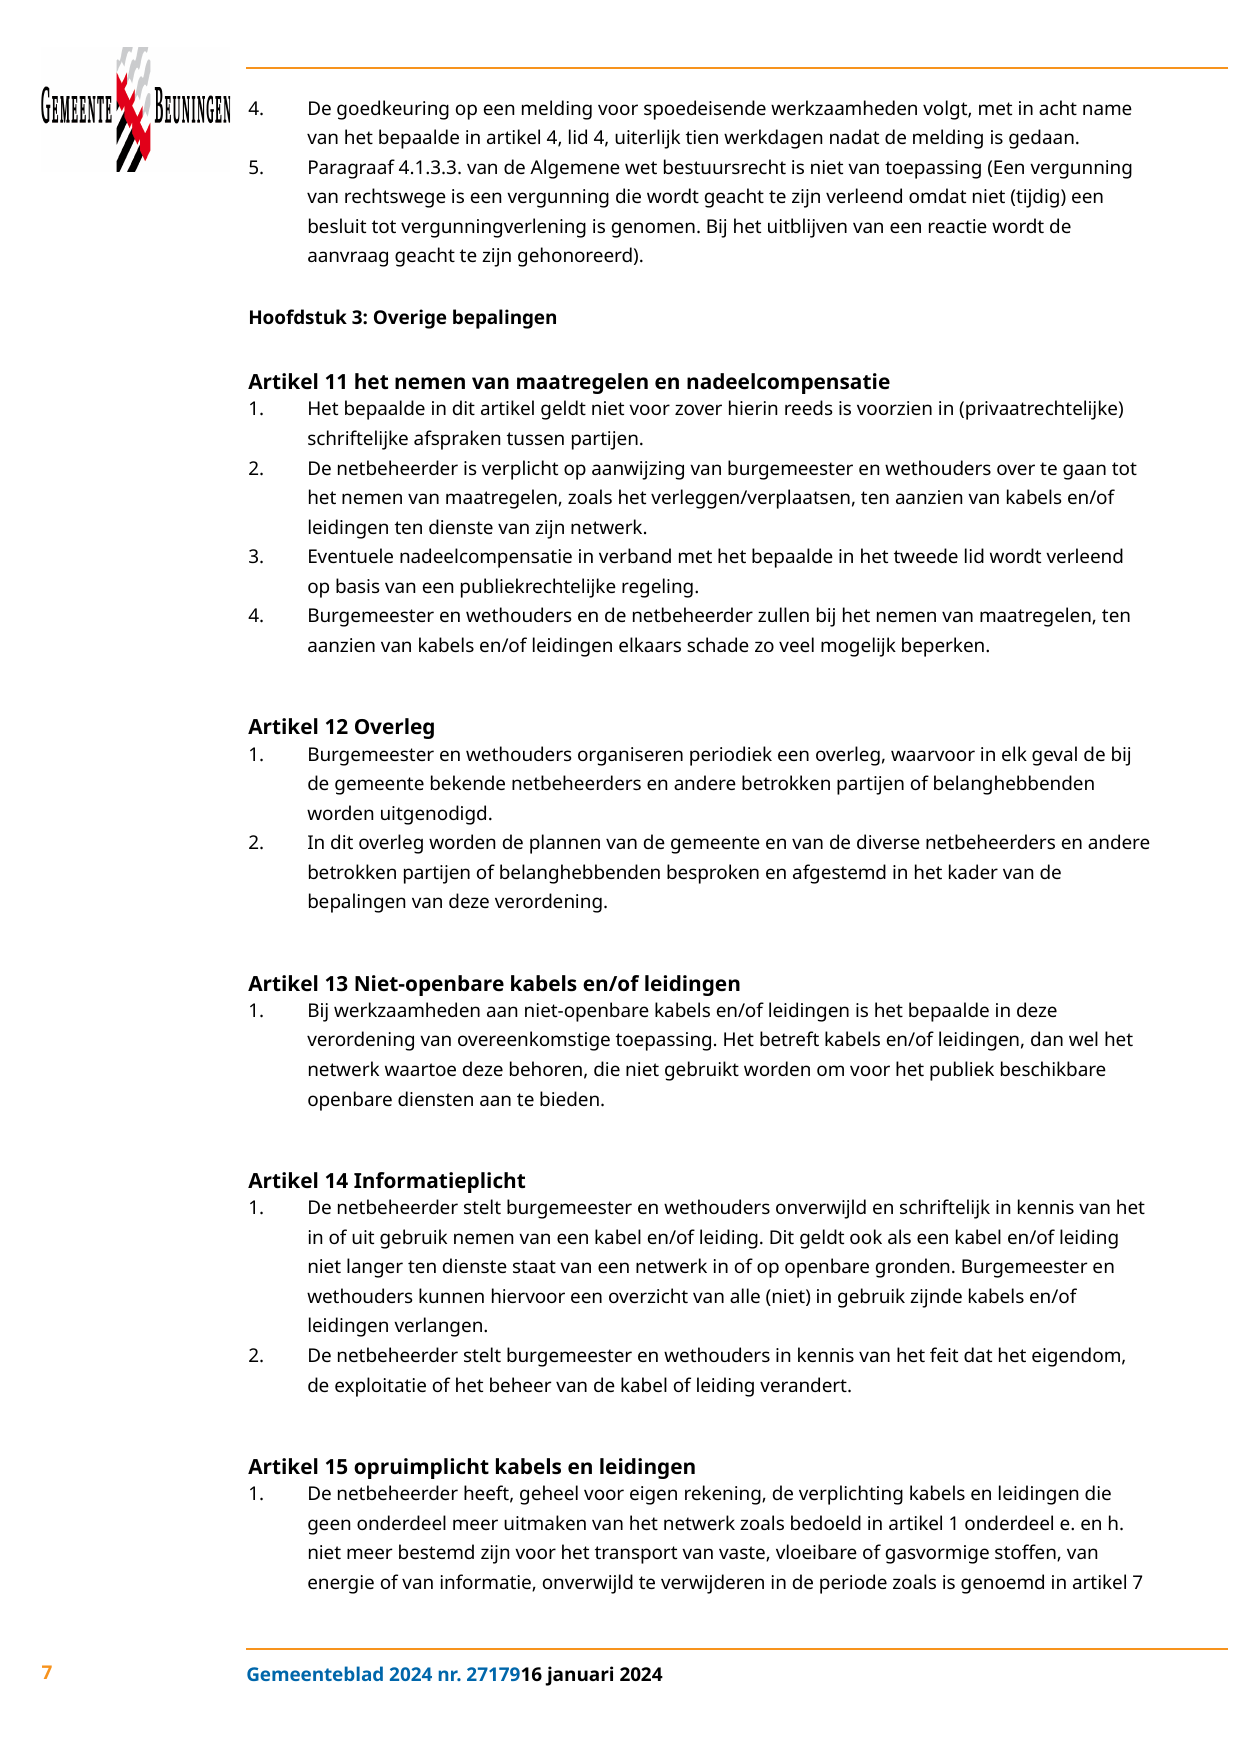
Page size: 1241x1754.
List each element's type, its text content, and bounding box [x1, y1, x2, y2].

text Artikel 11 het nemen van maatregelen en nadeelcompensatie [248, 367, 1152, 396]
list De netbeheerder is verplicht op aanwijzing van burgemeester en wethouders over te gaan tot het nemen van maatregelen, zoals het verleggen/verplaatsen, ten aanzien van kabels en/of leidingen ten dienste van zijn netwerk. [248, 455, 1152, 540]
text Artikel 13 Niet-openbare kabels en/of leidingen [248, 969, 1152, 997]
list Burgemeester en wethouders en de netbeheerder zullen bij het nemen van maatregelen, ten aanzien van kabels en/of leidingen elkaars schade zo veel mogelijk beperken. [248, 603, 1152, 658]
text Hoofdstuk 3: Overige bepalingen [248, 302, 1152, 330]
text Artikel 15 opruimplicht kabels en leidingen [248, 1452, 1152, 1480]
list De netbeheerder stelt burgemeester en wethouders in kennis van het feit dat het eigendom, de exploitatie of het beheer van de kabel of leiding verandert. [248, 1342, 1152, 1397]
text Artikel 14 Informatieplicht [248, 1166, 1152, 1194]
list In dit overleg worden de plannen van de gemeente en van de diverse netbeheerders en andere betrokken partijen of belanghebbenden besproken en afgestemd in het kader van de bepalingen van deze verordening. [248, 829, 1152, 914]
list De netbeheerder heeft, geheel voor eigen rekening, de verplichting kabels en leidingen die geen onderdeel meer uitmaken van het netwerk zoals bedoeld in artikel 1 onderdeel e. en h. niet meer bestemd zijn voor het transport van vaste, vloeibare of gasvormige stoffen, van energie of van informatie, onverwijld te verwijderen in de periode zoals is genoemd in artikel 7 [248, 1480, 1152, 1595]
picture [41, 47, 231, 172]
list Paragraaf 4.1.3.3. van de Algemene wet bestuursrecht is niet van toepassing (Een vergunning van rechtswege is een vergunning die wordt geacht te zijn verleend omdat niet (tijdig) een besluit tot vergunningverlening is genomen. Bij het uitblijven van een reactie wordt de aanvraag geacht te zijn gehonoreerd). [248, 154, 1152, 268]
list De goedkeuring op een melding voor spoedeisende werkzaamheden volgt, met in acht name van het bepaalde in artikel 4, lid 4, uiterlijk tien werkdagen nadat de melding is gedaan. [248, 95, 1152, 150]
list Burgemeester en wethouders organiseren periodiek een overleg, waarvoor in elk geval de bij de gemeente bekende netbeheerders en andere betrokken partijen of belanghebbenden worden uitgenodigd. [248, 741, 1152, 826]
text Artikel 12 Overleg [248, 712, 1152, 741]
list De netbeheerder stelt burgemeester en wethouders onverwijld en schriftelijk in kennis van het in of uit gebruik nemen van een kabel en/of leiding. Dit geldt ook als een kabel en/of leiding niet langer ten dienste staat van een netwerk in of op openbare gronden. Burgemeester en wethouders kunnen hiervoor een overzicht van alle (niet) in gebruik zijnde kabels en/of leidingen verlangen. [248, 1194, 1152, 1338]
list Eventuele nadeelcompensatie in verband met het bepaalde in het tweede lid wordt verleend op basis van een publiekrechtelijke regeling. [248, 543, 1152, 599]
list Bij werkzaamheden aan niet-openbare kabels en/of leidingen is het bepaalde in deze verordening van overeenkomstige toepassing. Het betreft kabels en/of leidingen, dan wel het netwerk waartoe deze behoren, die niet gebruikt worden om voor het publiek beschikbare openbare diensten aan te bieden. [248, 997, 1152, 1112]
list Het bepaalde in dit artikel geldt niet voor zover hierin reeds is voorzien in (privaatrechtelijke) schriftelijke afspraken tussen partijen. [248, 396, 1152, 451]
